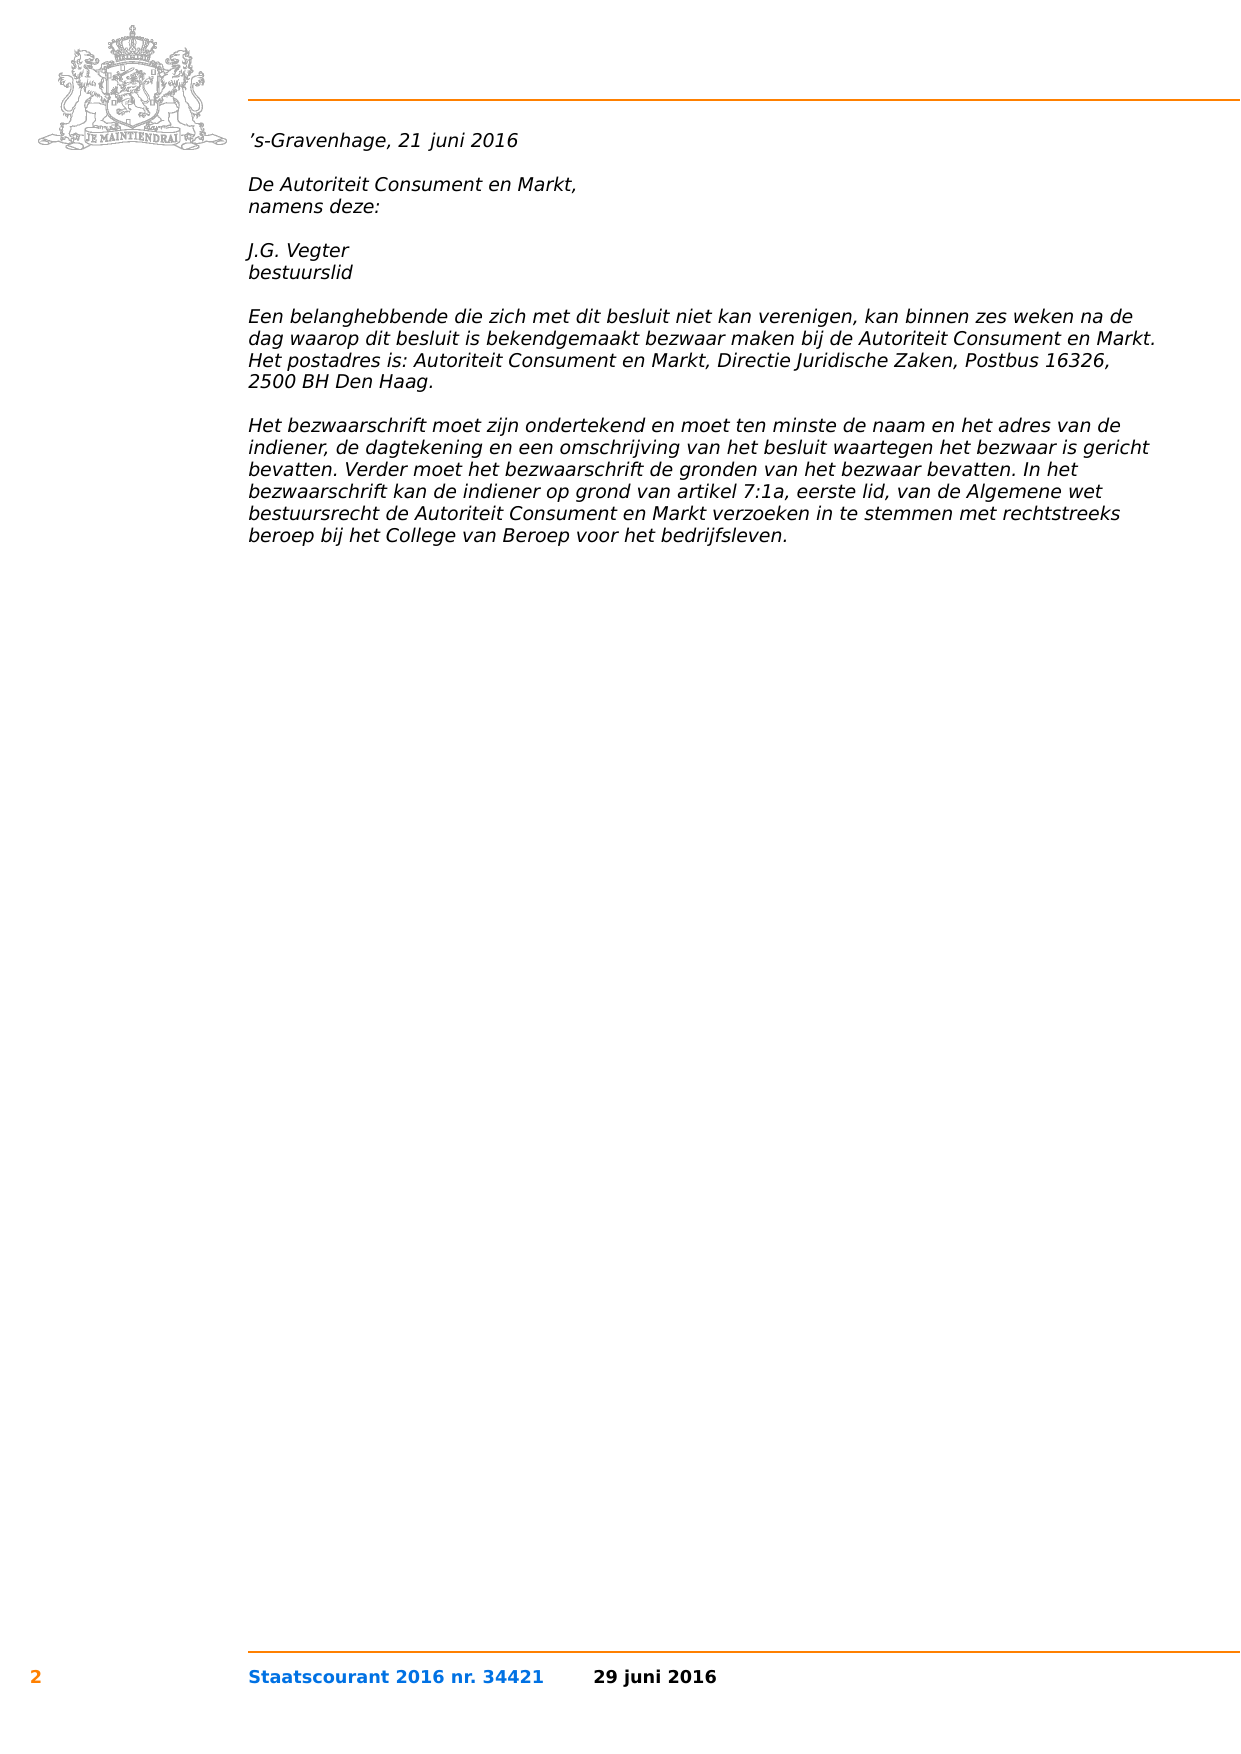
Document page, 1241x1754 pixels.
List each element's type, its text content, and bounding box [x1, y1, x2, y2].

picture [38, 25, 227, 150]
text ’s-Gravenhage, 21 juni 2016 [248, 130, 1163, 152]
text De Autoriteit Consument en Markt, namens deze: J.G. Vegter bestuurslid [248, 174, 1163, 284]
text Een belanghebbende die zich met dit besluit niet kan verenigen, kan binnen zes weken na de dag waarop dit besluit is bekendgemaakt bezwaar maken bij de Autoriteit Consument en Markt. Het postadres is: Autoriteit Consument en Markt, Directie Juridische Zaken, Postbus 16326, 2500 BH Den Haag. [248, 306, 1163, 393]
text Het bezwaarschrift moet zijn ondertekend en moet ten minste de naam en het adres van de indiener, de dagtekening en een omschrijving van het besluit waartegen het bezwaar is gericht bevatten. Verder moet het bezwaarschrift de gronden van het bezwaar bevatten. In het bezwaarschrift kan de indiener op grond van artikel 7:1a, eerste lid, van de Algemene wet bestuursrecht de Autoriteit Consument en Markt verzoeken in te stemmen met rechtstreeks beroep bij het College van Beroep voor het bedrijfsleven. [248, 415, 1163, 547]
